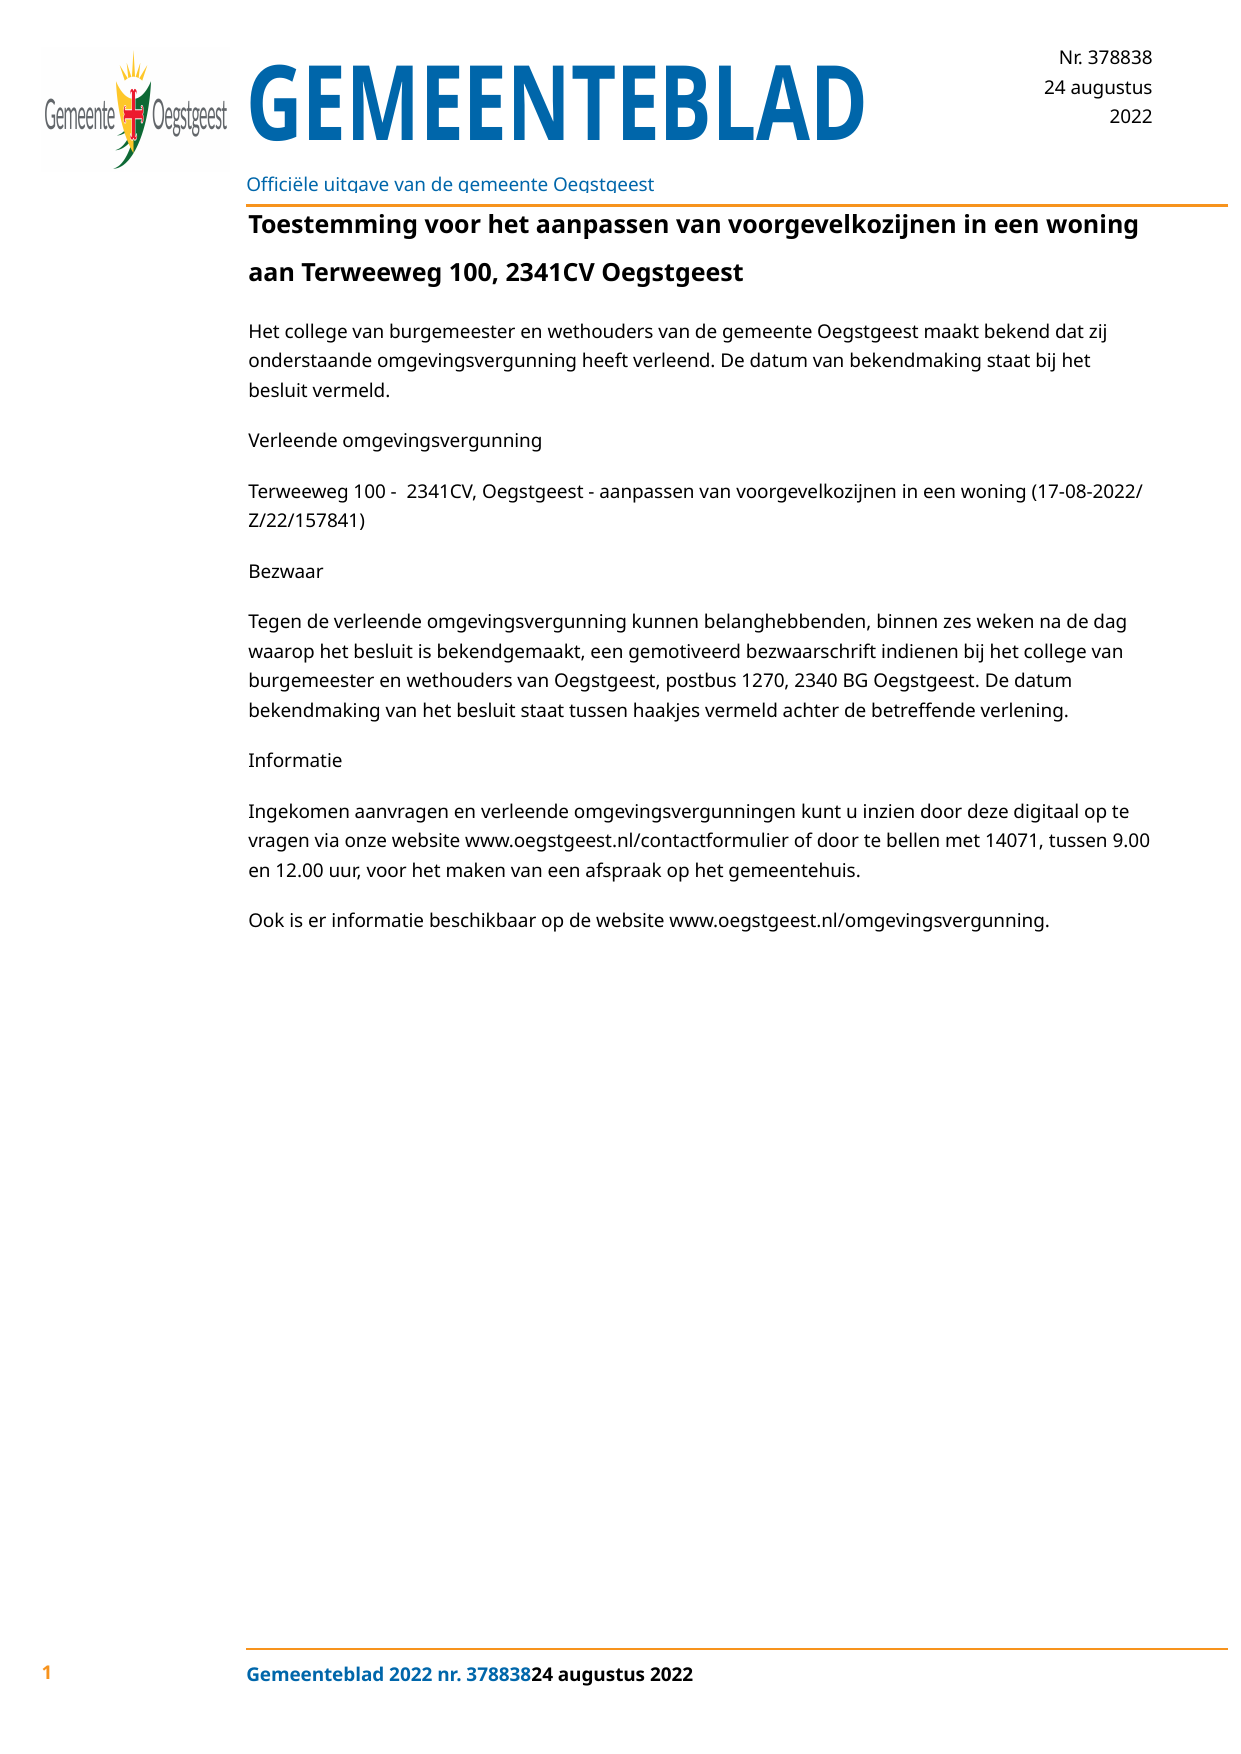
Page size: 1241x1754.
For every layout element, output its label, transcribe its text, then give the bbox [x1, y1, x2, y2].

text Bezwaar [248, 558, 1152, 584]
text Ook is er informatie beschikbaar op de website www.oegstgeest.nl/omgevingsvergunning. [248, 907, 1152, 933]
text Informatie [248, 747, 1152, 773]
text Tegen de verleende omgevingsvergunning kunnen belanghebbenden, binnen zes weken na de dag waarop het besluit is bekendgemaakt, een gemotiveerd bezwaarschrift indienen bij het college van burgemeester en wethouders van Oegstgeest, postbus 1270, 2340 BG Oegstgeest. De datum bekendmaking van het besluit staat tussen haakjes vermeld achter de betreffende verlening. [248, 608, 1152, 723]
text Het college van burgemeester en wethouders van de gemeente Oegstgeest maakt bekend dat zij onderstaande omgevingsvergunning heeft verleend. De datum van bekendmaking staat bij het besluit vermeld. [248, 318, 1152, 403]
picture [41, 47, 231, 172]
text Verleende omgevingsvergunning [248, 427, 1152, 453]
text Ingekomen aanvragen en verleende omgevingsvergunningen kunt u inzien door deze digitaal op te vragen via onze website www.oegstgeest.nl/contactformulier of door te bellen met 14071, tussen 9.00 en 12.00 uur, voor het maken van een afspraak op het gemeentehuis. [248, 798, 1152, 883]
text Terweeweg 100 - 2341CV, Oegstgeest - aanpassen van voorgevelkozijnen in een woning (17-08-2022/ Z/22/157841) [248, 478, 1152, 533]
text Toestemming voor het aanpassen van voorgevelkozijnen in een woning aan Terweeweg 100, 2341CV Oegstgeest [248, 207, 1152, 288]
